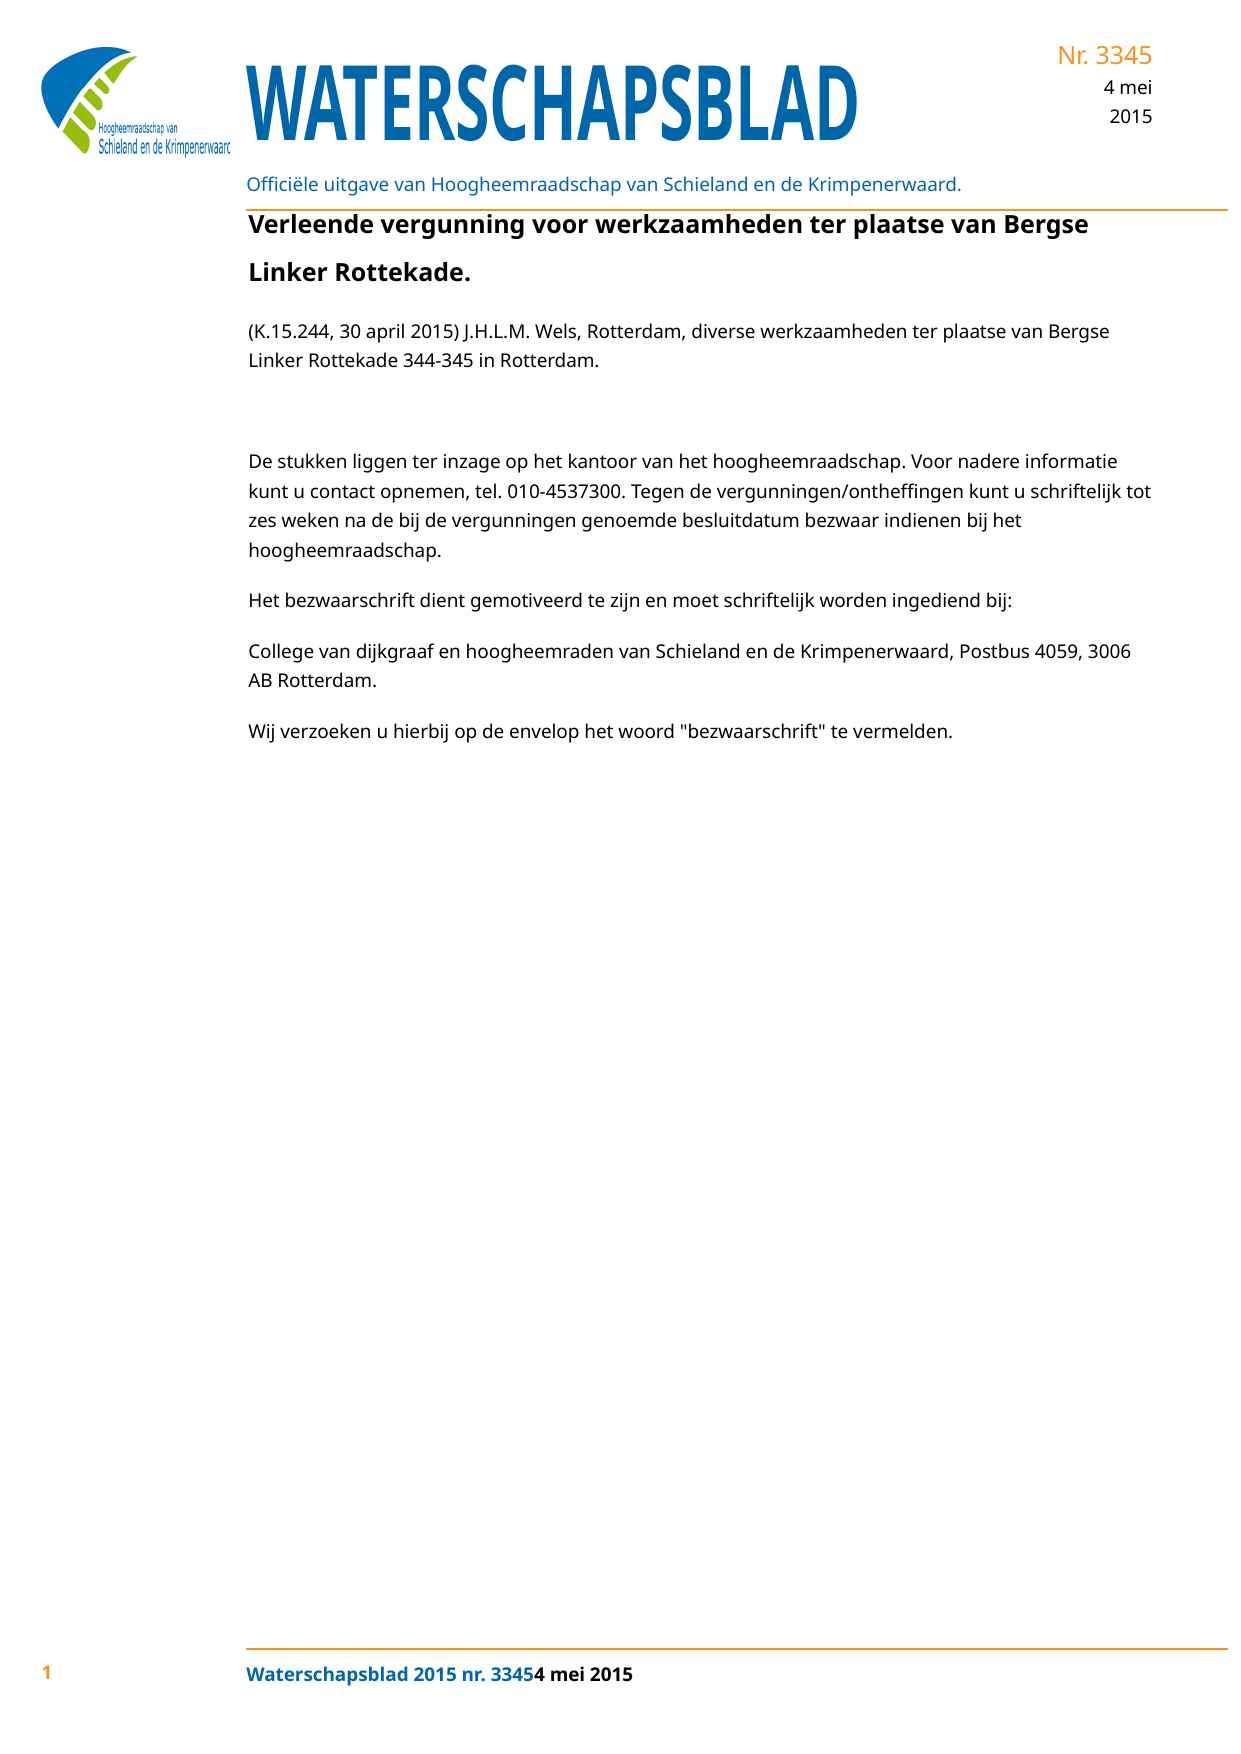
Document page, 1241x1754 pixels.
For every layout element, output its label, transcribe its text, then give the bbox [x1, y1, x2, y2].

text Verleende vergunning voor werkzaamheden ter plaatse van Bergse Linker Rottekade. [248, 211, 1152, 288]
picture [41, 47, 231, 172]
text (K.15.244, 30 april 2015) J.H.L.M. Wels, Rotterdam, diverse werkzaamheden ter plaatse van Bergse Linker Rottekade 344-345 in Rotterdam. [248, 318, 1152, 373]
text Het bezwaarschrift dient gemotiveerd te zijn en moet schriftelijk worden ingediend bij: [248, 587, 1152, 613]
text De stukken liggen ter inzage op het kantoor van het hoogheemraadschap. Voor nadere informatie kunt u contact opnemen, tel. 010-4537300. Tegen de vergunningen/ontheffingen kunt u schriftelijk tot zes weken na de bij de vergunningen genoemde besluitdatum bezwaar indienen bij het hoogheemraadschap. [248, 448, 1152, 563]
text Wij verzoeken u hierbij op de envelop het woord "bezwaarschrift" te vermelden. [248, 718, 1152, 744]
text College van dijkgraaf en hoogheemraden van Schieland en de Krimpenerwaard, Postbus 4059, 3006 AB Rotterdam. [248, 638, 1152, 693]
